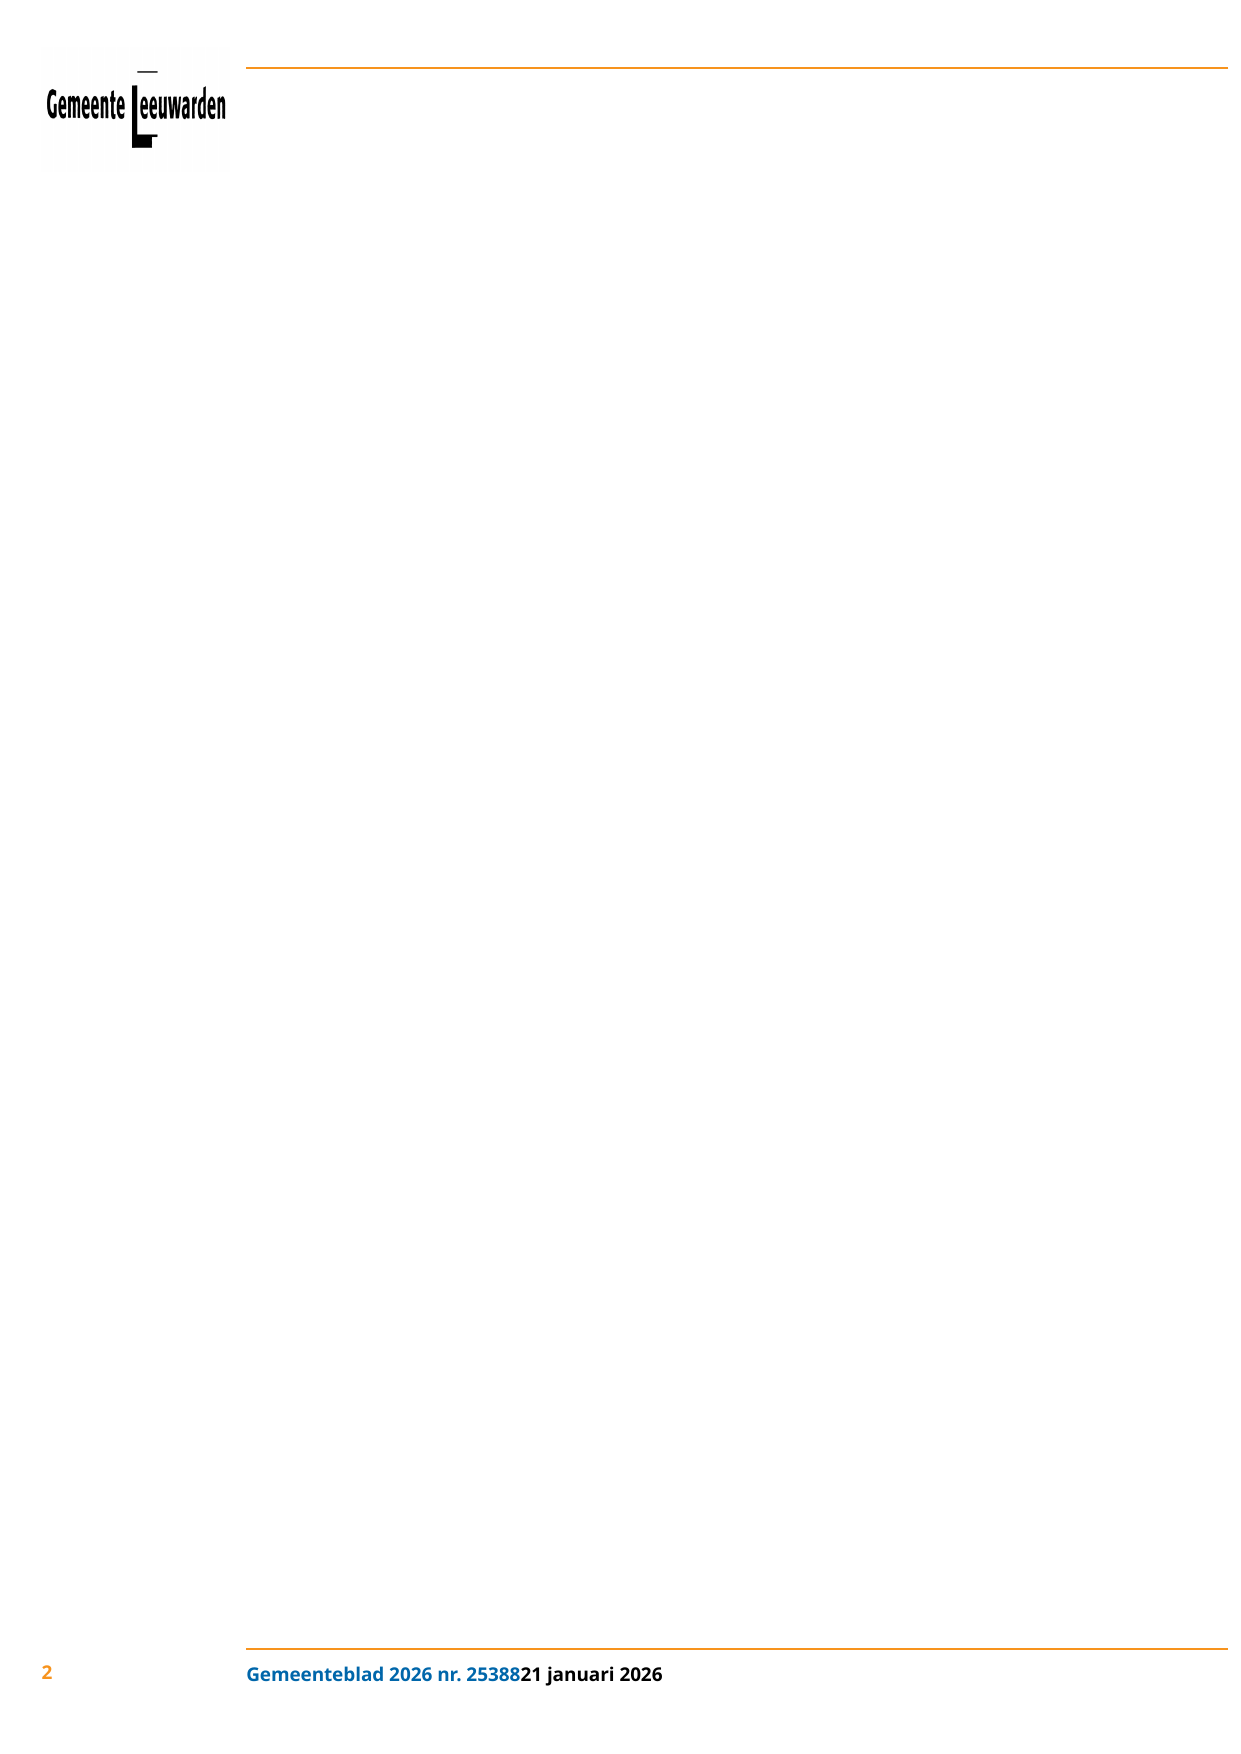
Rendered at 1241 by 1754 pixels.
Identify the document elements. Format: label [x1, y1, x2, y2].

picture [41, 47, 231, 172]
